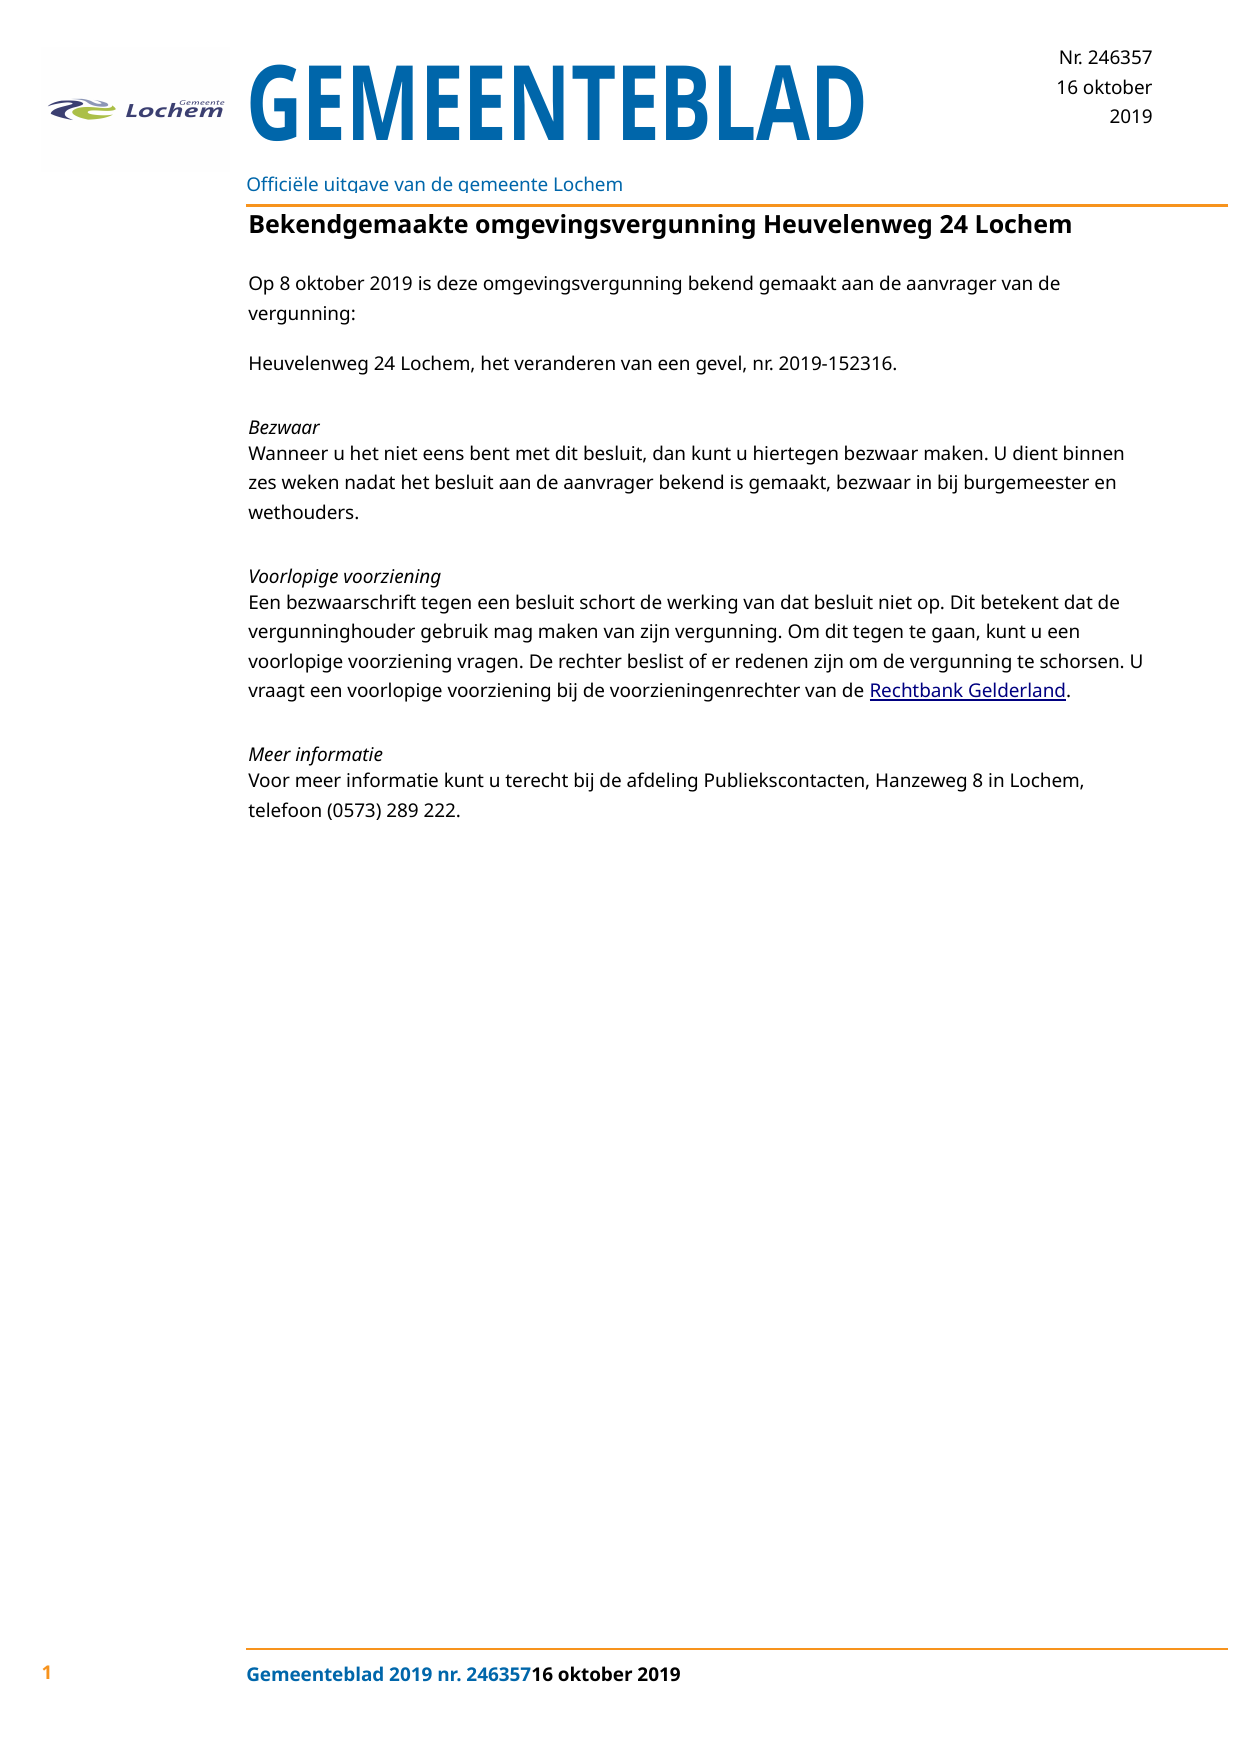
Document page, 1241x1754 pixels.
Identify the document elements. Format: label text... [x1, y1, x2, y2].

text Voor meer informatie kunt u terecht bij de afdeling Publiekscontacten, Hanzeweg 8 in Lochem, telefoon (0573) 289 222. [248, 767, 1152, 823]
picture [41, 47, 231, 172]
text Bezwaar [248, 414, 1152, 440]
text Meer informatie [248, 742, 1152, 767]
text Een bezwaarschrift tegen een besluit schort de werking van dat besluit niet op. Dit betekent dat de vergunninghouder gebruik mag maken van zijn vergunning. Om dit tegen te gaan, kunt u een voorlopige voorziening vragen. De rechter beslist of er redenen zijn om de vergunning te schorsen. U vraagt een voorlopige voorziening bij de voorzieningenrechter van de Rechtbank Gelderland. [248, 589, 1152, 703]
text Voorlopige voorziening [248, 563, 1152, 589]
text Wanneer u het niet eens bent met dit besluit, dan kunt u hiertegen bezwaar maken. U dient binnen zes weken nadat het besluit aan de aanvrager bekend is gemaakt, bezwaar in bij burgemeester en wethouders. [248, 440, 1152, 525]
text Op 8 oktober 2019 is deze omgevingsvergunning bekend gemaakt aan de aanvrager van de vergunning: [248, 270, 1152, 326]
text Bekendgemaakte omgevingsvergunning Heuvelenweg 24 Lochem [248, 207, 1152, 241]
text Heuvelenweg 24 Lochem, het veranderen van een gevel, nr. 2019-152316. [248, 350, 1152, 376]
